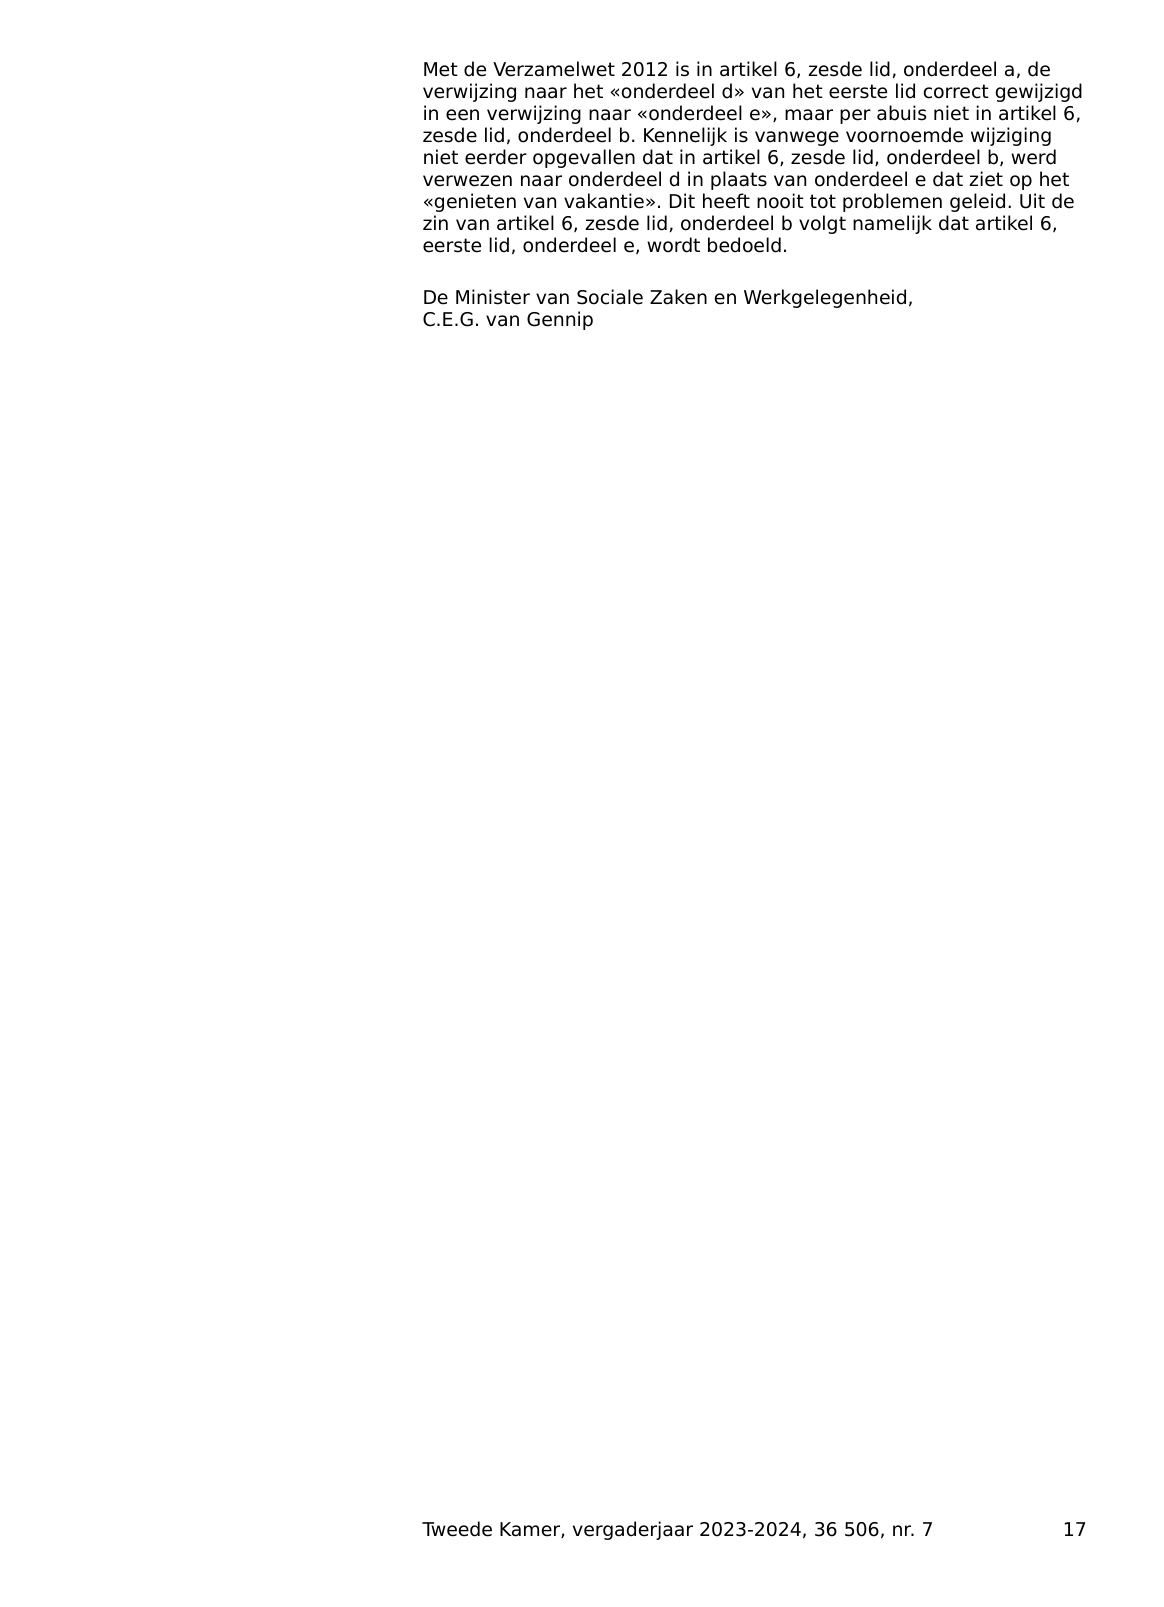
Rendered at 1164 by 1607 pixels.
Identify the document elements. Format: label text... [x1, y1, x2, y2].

text Met de Verzamelwet 2012 is in artikel 6, zesde lid, onderdeel a, de verwijzing naar het «onderdeel d» van het eerste lid correct gewijzigd in een verwijzing naar «onderdeel e», maar per abuis niet in artikel 6, zesde lid, onderdeel b. Kennelijk is vanwege voornoemde wijziging niet eerder opgevallen dat in artikel 6, zesde lid, onderdeel b, werd verwezen naar onderdeel d in plaats van onderdeel e dat ziet op het «genieten van vakantie». Dit heeft nooit tot problemen geleid. Uit de zin van artikel 6, zesde lid, onderdeel b volgt namelijk dat artikel 6, eerste lid, onderdeel e, wordt bedoeld. [422, 59, 1087, 257]
text De Minister van Sociale Zaken en Werkgelegenheid, C.E.G. van Gennip [422, 287, 1087, 331]
